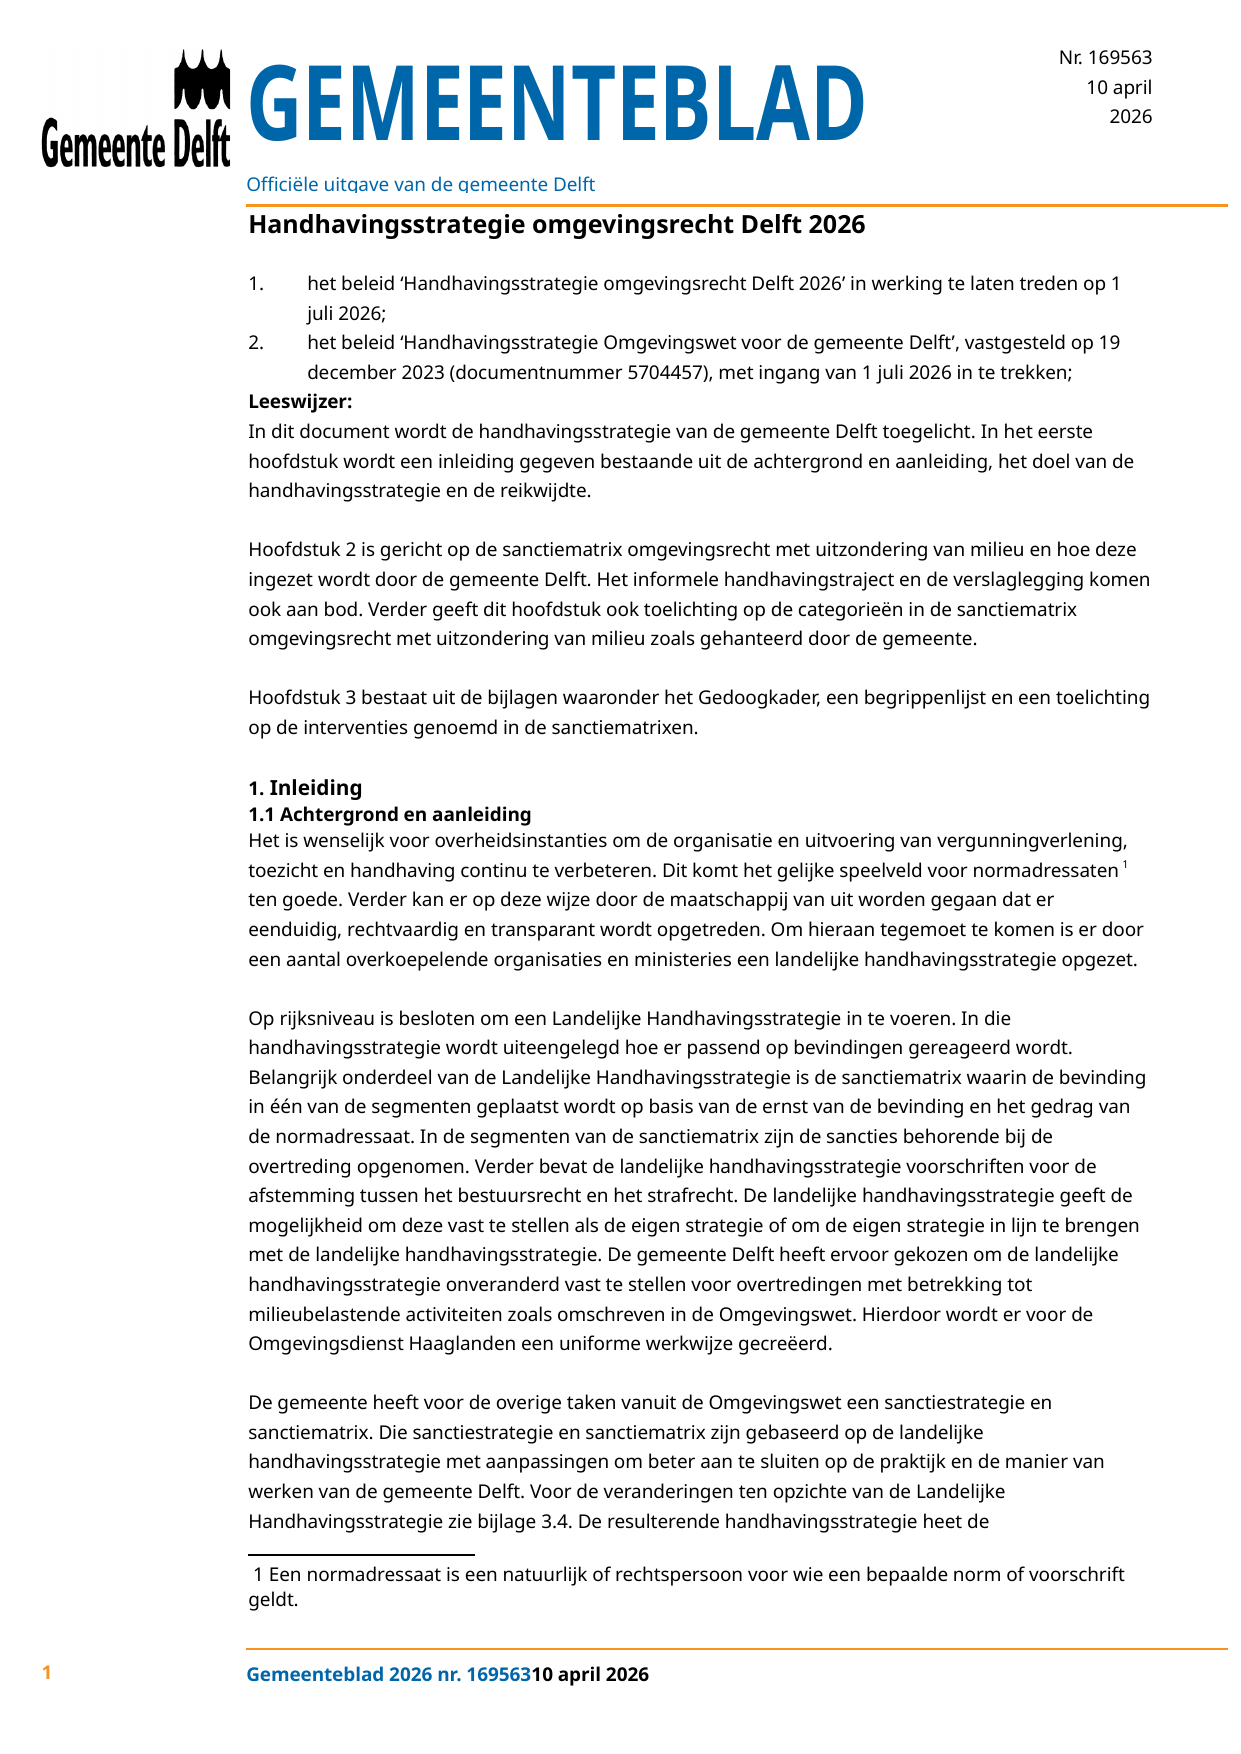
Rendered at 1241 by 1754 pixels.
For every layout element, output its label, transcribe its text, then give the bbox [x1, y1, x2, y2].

list het beleid ‘Handhavingsstrategie Omgevingswet voor de gemeente Delft’, vastgesteld op 19 december 2023 (documentnummer 5704457), met ingang van 1 juli 2026 in te trekken; [248, 329, 1152, 385]
text Het is wenselijk voor overheidsinstanties om de organisatie en uitvoering van vergunningverlening, toezicht en handhaving continu te verbeteren. Dit komt het gelijke speelveld voor normadressaten ten goede. Verder kan er op deze wijze door de maatschappij van uit worden gegaan dat er eenduidig, rechtvaardig en transparant wordt opgetreden. Om hieraan tegemoet te komen is er door een aantal overkoepelende organisaties en ministeries een landelijke handhavingsstrategie opgezet. [248, 827, 1152, 971]
list het beleid ‘Handhavingsstrategie omgevingsrecht Delft 2026’ in werking te laten treden op 1 juli 2026; [248, 270, 1152, 326]
text Hoofdstuk 3 bestaat uit de bijlagen waaronder het Gedoogkader, een begrippenlijst en een toelichting op de interventies genoemd in de sanctiematrixen. [248, 684, 1152, 740]
text Op rijksniveau is besloten om een Landelijke Handhavingsstrategie in te voeren. In die handhavingsstrategie wordt uiteengelegd hoe er passend op bevindingen gereageerd wordt. Belangrijk onderdeel van de Landelijke Handhavingsstrategie is de sanctiematrix waarin de bevinding in één van de segmenten geplaatst wordt op basis van de ernst van de bevinding en het gedrag van de normadressaat. In de segmenten van de sanctiematrix zijn de sancties behorende bij de overtreding opgenomen. Verder bevat de landelijke handhavingsstrategie voorschriften voor de afstemming tussen het bestuursrecht en het strafrecht. De landelijke handhavingsstrategie geeft de mogelijkheid om deze vast te stellen als de eigen strategie of om de eigen strategie in lijn te brengen met de landelijke handhavingsstrategie. De gemeente Delft heeft ervoor gekozen om de landelijke handhavingsstrategie onveranderd vast te stellen voor overtredingen met betrekking tot milieubelastende activiteiten zoals omschreven in de Omgevingswet. Hierdoor wordt er voor de Omgevingsdienst Haaglanden een uniforme werkwijze gecreëerd. [248, 1005, 1152, 1356]
text Hoofdstuk 2 is gericht op de sanctiematrix omgevingsrecht met uitzondering van milieu en hoe deze ingezet wordt door de gemeente Delft. Het informele handhavingstraject en de verslaglegging komen ook aan bod. Verder geeft dit hoofdstuk ook toelichting op de categorieën in de sanctiematrix omgevingsrecht met uitzondering van milieu zoals gehanteerd door de gemeente. [248, 537, 1152, 651]
text 1. Inleiding [248, 773, 1152, 802]
text Leeswijzer: [248, 389, 1152, 414]
text De gemeente heeft voor de overige taken vanuit de Omgevingswet een sanctiestrategie en sanctiematrix. Die sanctiestrategie en sanctiematrix zijn gebaseerd op de landelijke handhavingsstrategie met aanpassingen om beter aan te sluiten op de praktijk en de manier van werken van de gemeente Delft. Voor de veranderingen ten opzichte van de Landelijke Handhavingsstrategie zie bijlage 3.4. De resulterende handhavingsstrategie heet de [248, 1389, 1152, 1533]
text 1.1 Achtergrond en aanleiding [248, 802, 1152, 827]
text In dit document wordt de handhavingsstrategie van de gemeente Delft toegelicht. In het eerste hoofdstuk wordt een inleiding gegeven bestaande uit de achtergrond en aanleiding, het doel van de handhavingsstrategie en de reikwijdte. [248, 418, 1152, 503]
picture [41, 47, 231, 172]
text Handhavingsstrategie omgevingsrecht Delft 2026 [248, 207, 1152, 241]
text Een normadressaat is een natuurlijk of rechtspersoon voor wie een bepaalde norm of voorschrift geldt. [248, 1561, 1152, 1612]
